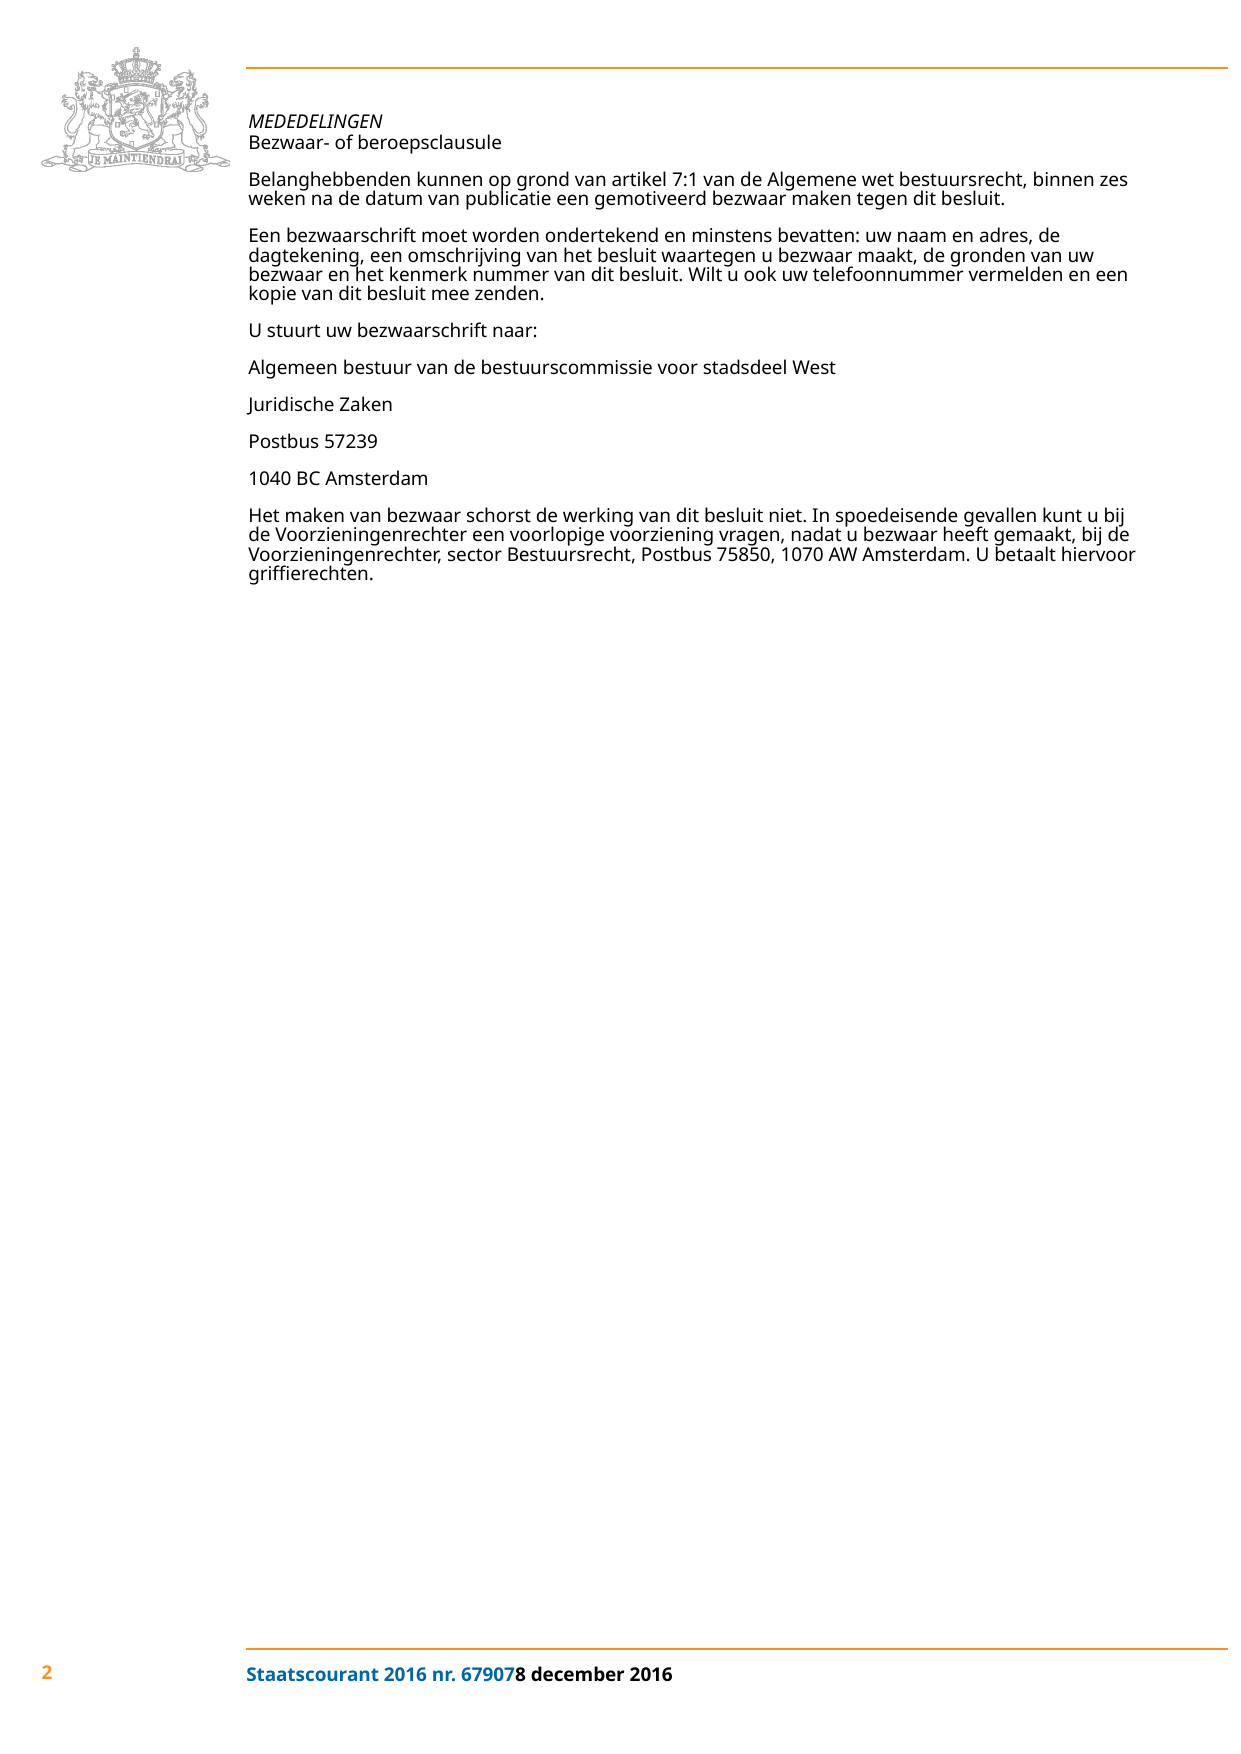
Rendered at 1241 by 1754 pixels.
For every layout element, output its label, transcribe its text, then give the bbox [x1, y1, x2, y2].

text Postbus 57239 [248, 433, 1152, 452]
text MEDEDELINGEN [248, 108, 1152, 134]
picture [41, 47, 231, 172]
text Juridische Zaken [248, 396, 1152, 415]
text Belanghebbenden kunnen op grond van artikel 7:1 van de Algemene wet bestuursrecht, binnen zes weken na de datum van publicatie een gemotiveerd bezwaar maken tegen dit besluit. [248, 171, 1152, 210]
text Het maken van bezwaar schorst de werking van dit besluit niet. In spoedeisende gevallen kunt u bij de Voorzieningenrechter een voorlopige voorziening vragen, nadat u bezwaar heeft gemaakt, bij de Voorzieningenrechter, sector Bestuursrecht, Postbus 75850, 1070 AW Amsterdam. U betaalt hiervoor griffierechten. [248, 507, 1152, 584]
text Algemeen bestuur van de bestuurscommissie voor stadsdeel West [248, 359, 1152, 378]
text 1040 BC Amsterdam [248, 470, 1152, 489]
text Bezwaar- of beroepsclausule [248, 134, 1152, 153]
text U stuurt uw bezwaarschrift naar: [248, 322, 1152, 341]
text Een bezwaarschrift moet worden ondertekend en minstens bevatten: uw naam en adres, de dagtekening, een omschrijving van het besluit waartegen u bezwaar maakt, de gronden van uw bezwaar en het kenmerk nummer van dit besluit. Wilt u ook uw telefoonnummer vermelden en een kopie van dit besluit mee zenden. [248, 227, 1152, 304]
